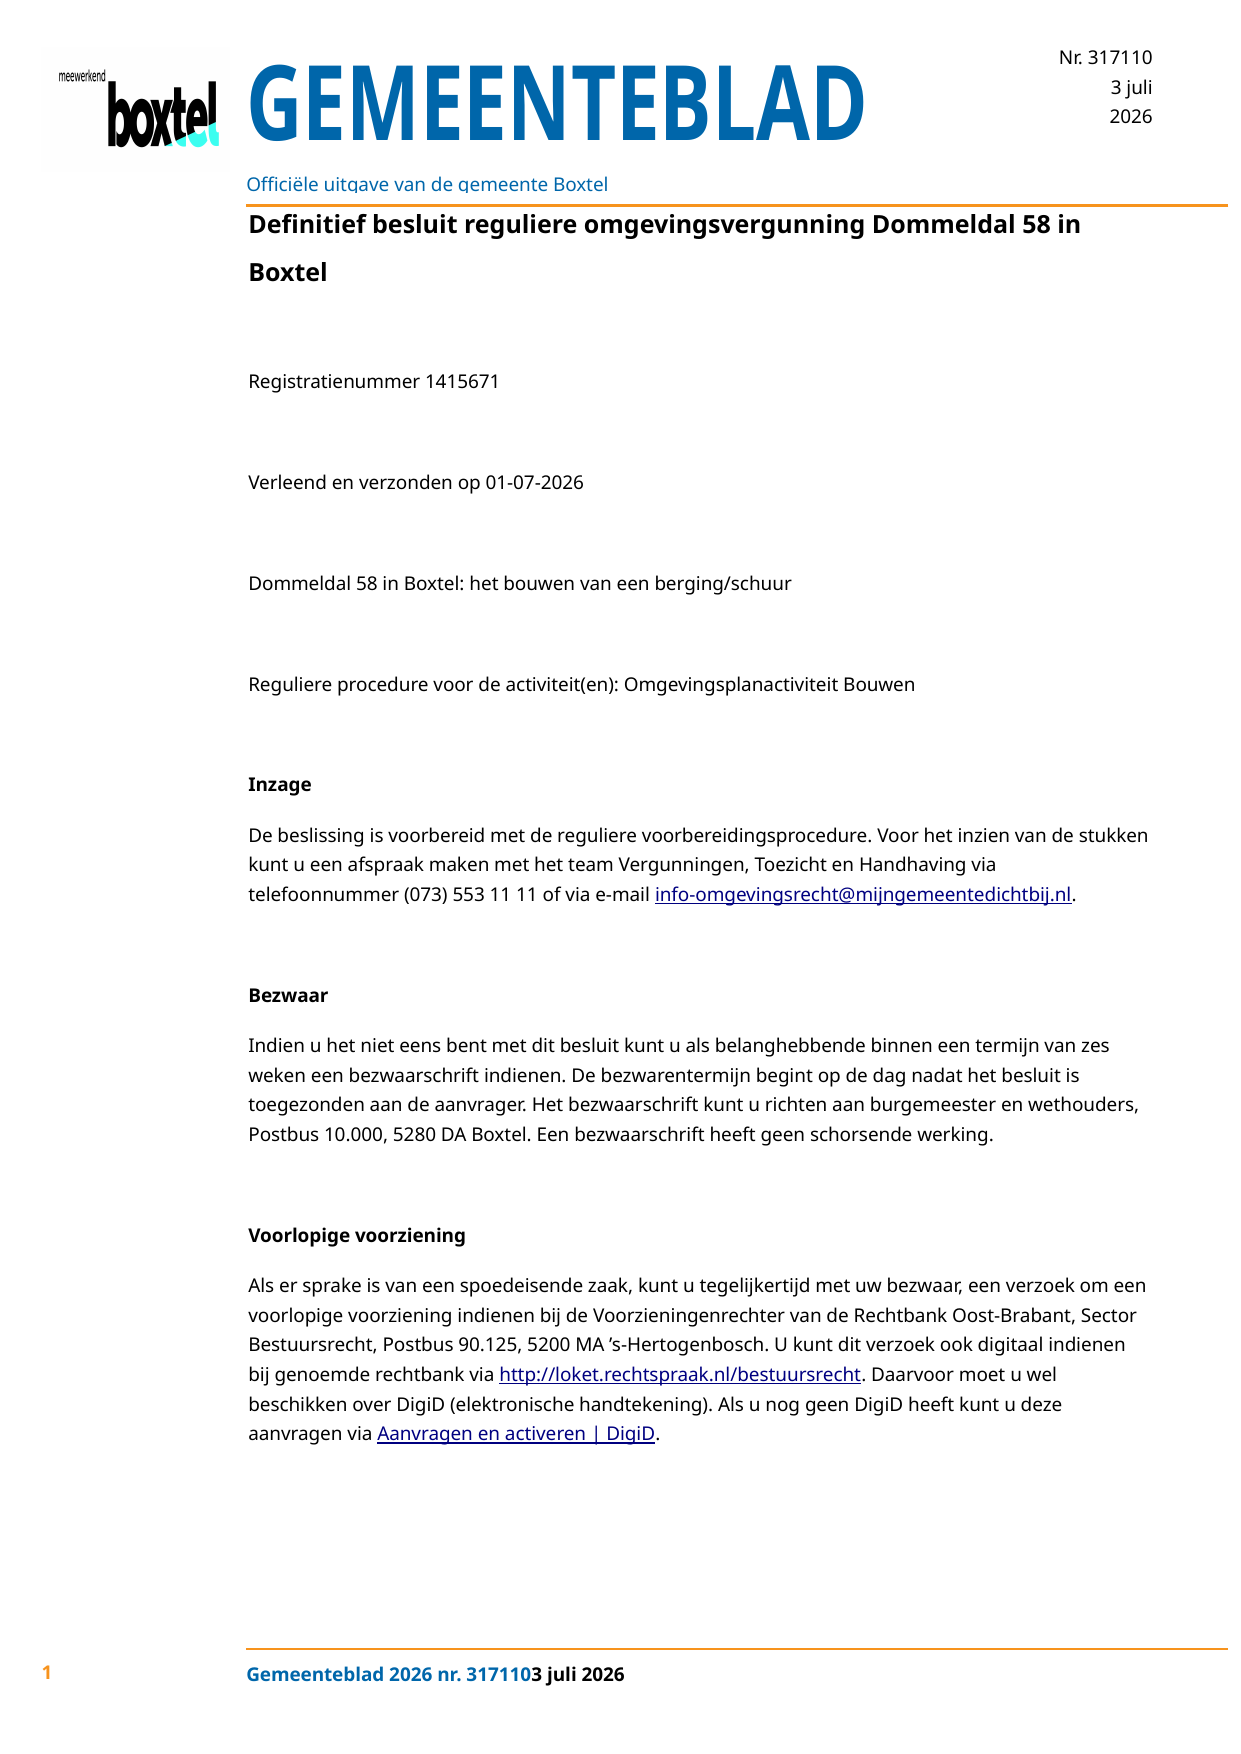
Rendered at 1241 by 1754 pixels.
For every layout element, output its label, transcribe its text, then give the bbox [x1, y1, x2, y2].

text De beslissing is voorbereid met de reguliere voorbereidingsprocedure. Voor het inzien van de stukken kunt u een afspraak maken met het team Vergunningen, Toezicht en Handhaving via telefoonnummer (073) 553 11 11 of via e-mail info-omgevingsrecht@mijngemeentedichtbij.nl. [248, 822, 1152, 907]
text Verleend en verzonden op 01-07-2026 [248, 469, 1152, 495]
text Bezwaar [248, 982, 1152, 1008]
text Dommeldal 58 in Boxtel: het bouwen van een berging/schuur [248, 570, 1152, 596]
text Reguliere procedure voor de activiteit(en): Omgevingsplanactiviteit Bouwen [248, 671, 1152, 697]
text Voorlopige voorziening [248, 1222, 1152, 1248]
text Als er sprake is van een spoedeisende zaak, kunt u tegelijkertijd met uw bezwaar, een verzoek om een voorlopige voorziening indienen bij de Voorzieningenrechter van de Rechtbank Oost-Brabant, Sector Bestuursrecht, Postbus 90.125, 5200 MA ’s-Hertogenbosch. U kunt dit verzoek ook digitaal indienen bij genoemde rechtbank via http://loket.rechtspraak.nl/bestuursrecht. Daarvoor moet u wel beschikken over DigiD (elektronische handtekening). Als u nog geen DigiD heeft kunt u deze aanvragen via Aanvragen en activeren | DigiD. [248, 1272, 1152, 1446]
text Inzage [248, 772, 1152, 797]
text Registratienummer 1415671 [248, 368, 1152, 394]
text Definitief besluit reguliere omgevingsvergunning Dommeldal 58 in Boxtel [248, 207, 1152, 288]
picture [41, 47, 231, 172]
text Indien u het niet eens bent met dit besluit kunt u als belanghebbende binnen een termijn van zes weken een bezwaarschrift indienen. De bezwarentermijn begint op de dag nadat het besluit is toegezonden aan de aanvrager. Het bezwaarschrift kunt u richten aan burgemeester en wethouders, Postbus 10.000, 5280 DA Boxtel. Een bezwaarschrift heeft geen schorsende werking. [248, 1032, 1152, 1147]
